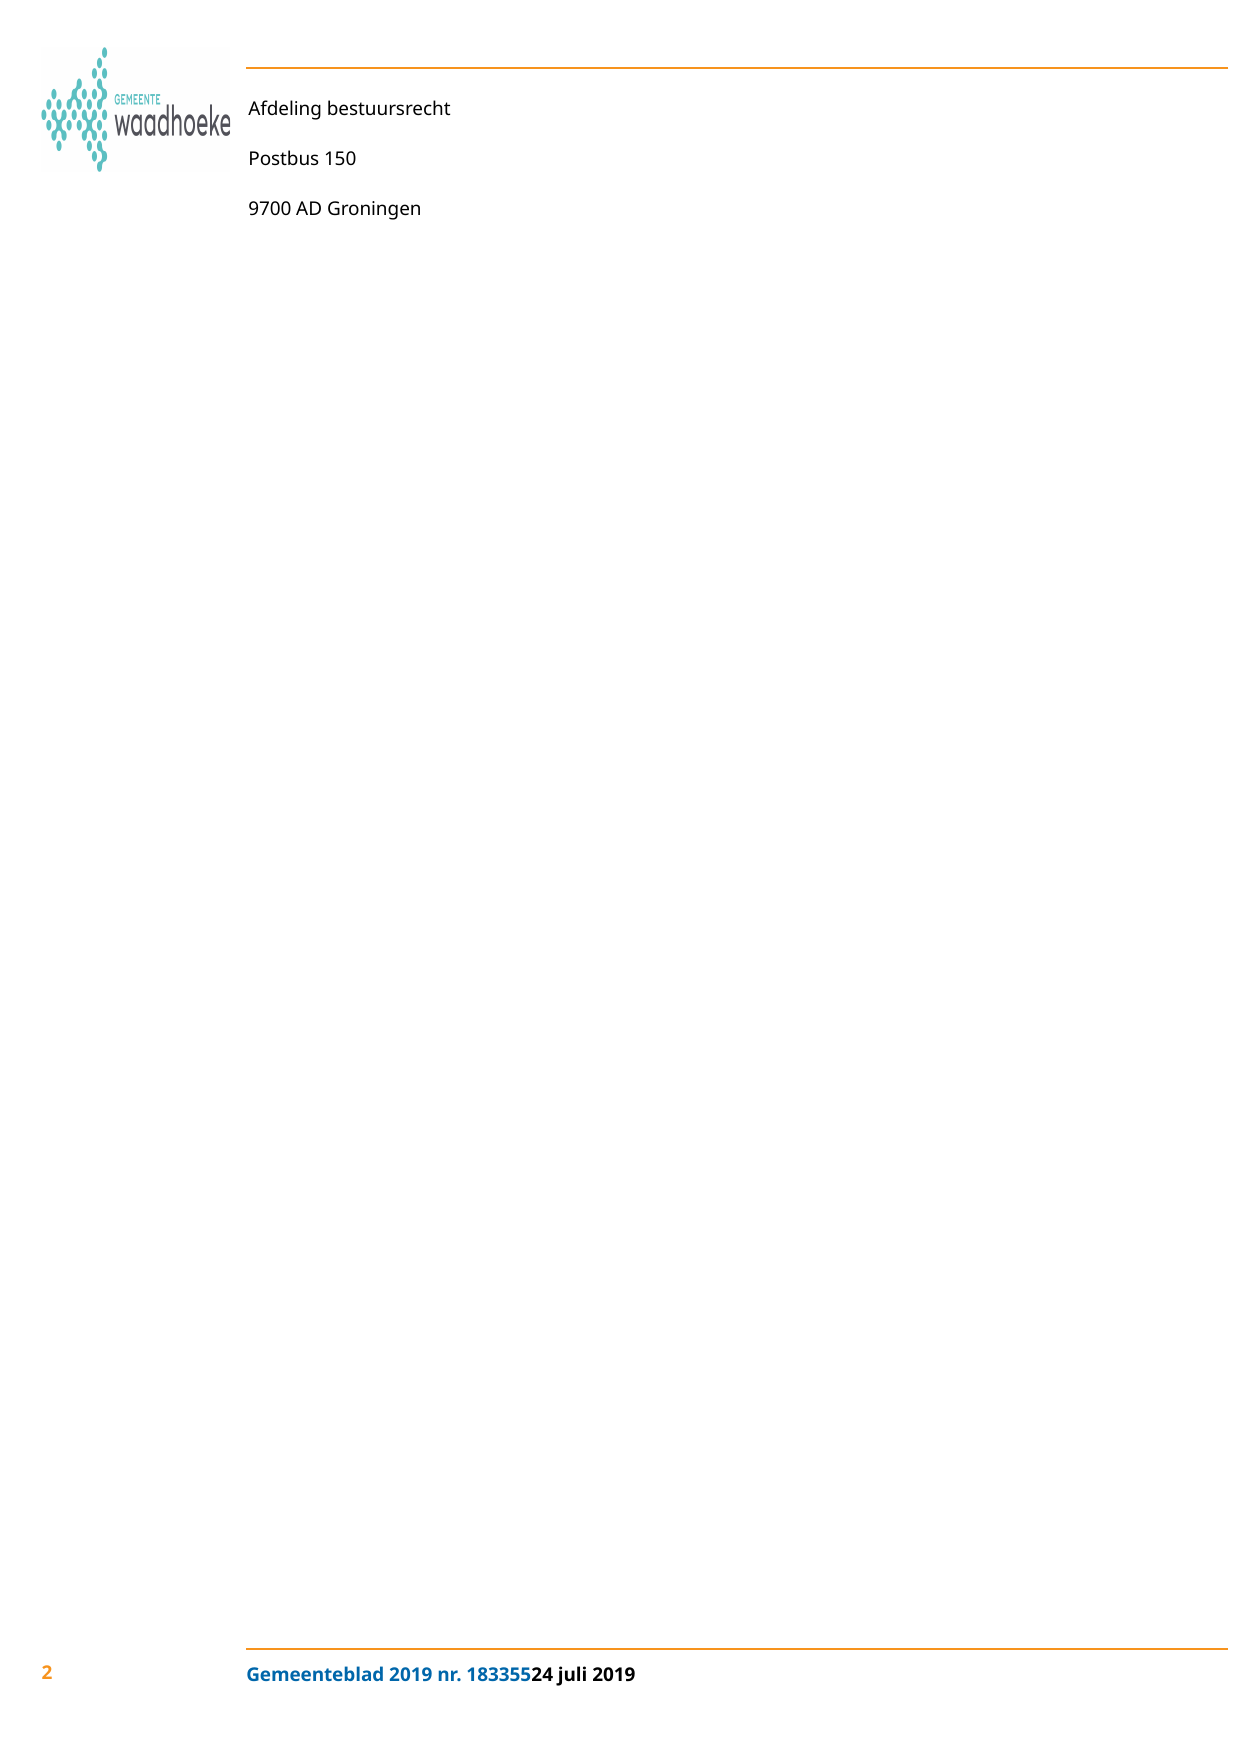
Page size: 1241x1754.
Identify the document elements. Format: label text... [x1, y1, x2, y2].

picture [41, 47, 231, 172]
text Postbus 150 [248, 145, 1152, 171]
text 9700 AD Groningen [248, 196, 1152, 221]
text Afdeling bestuursrecht [248, 95, 1152, 121]
